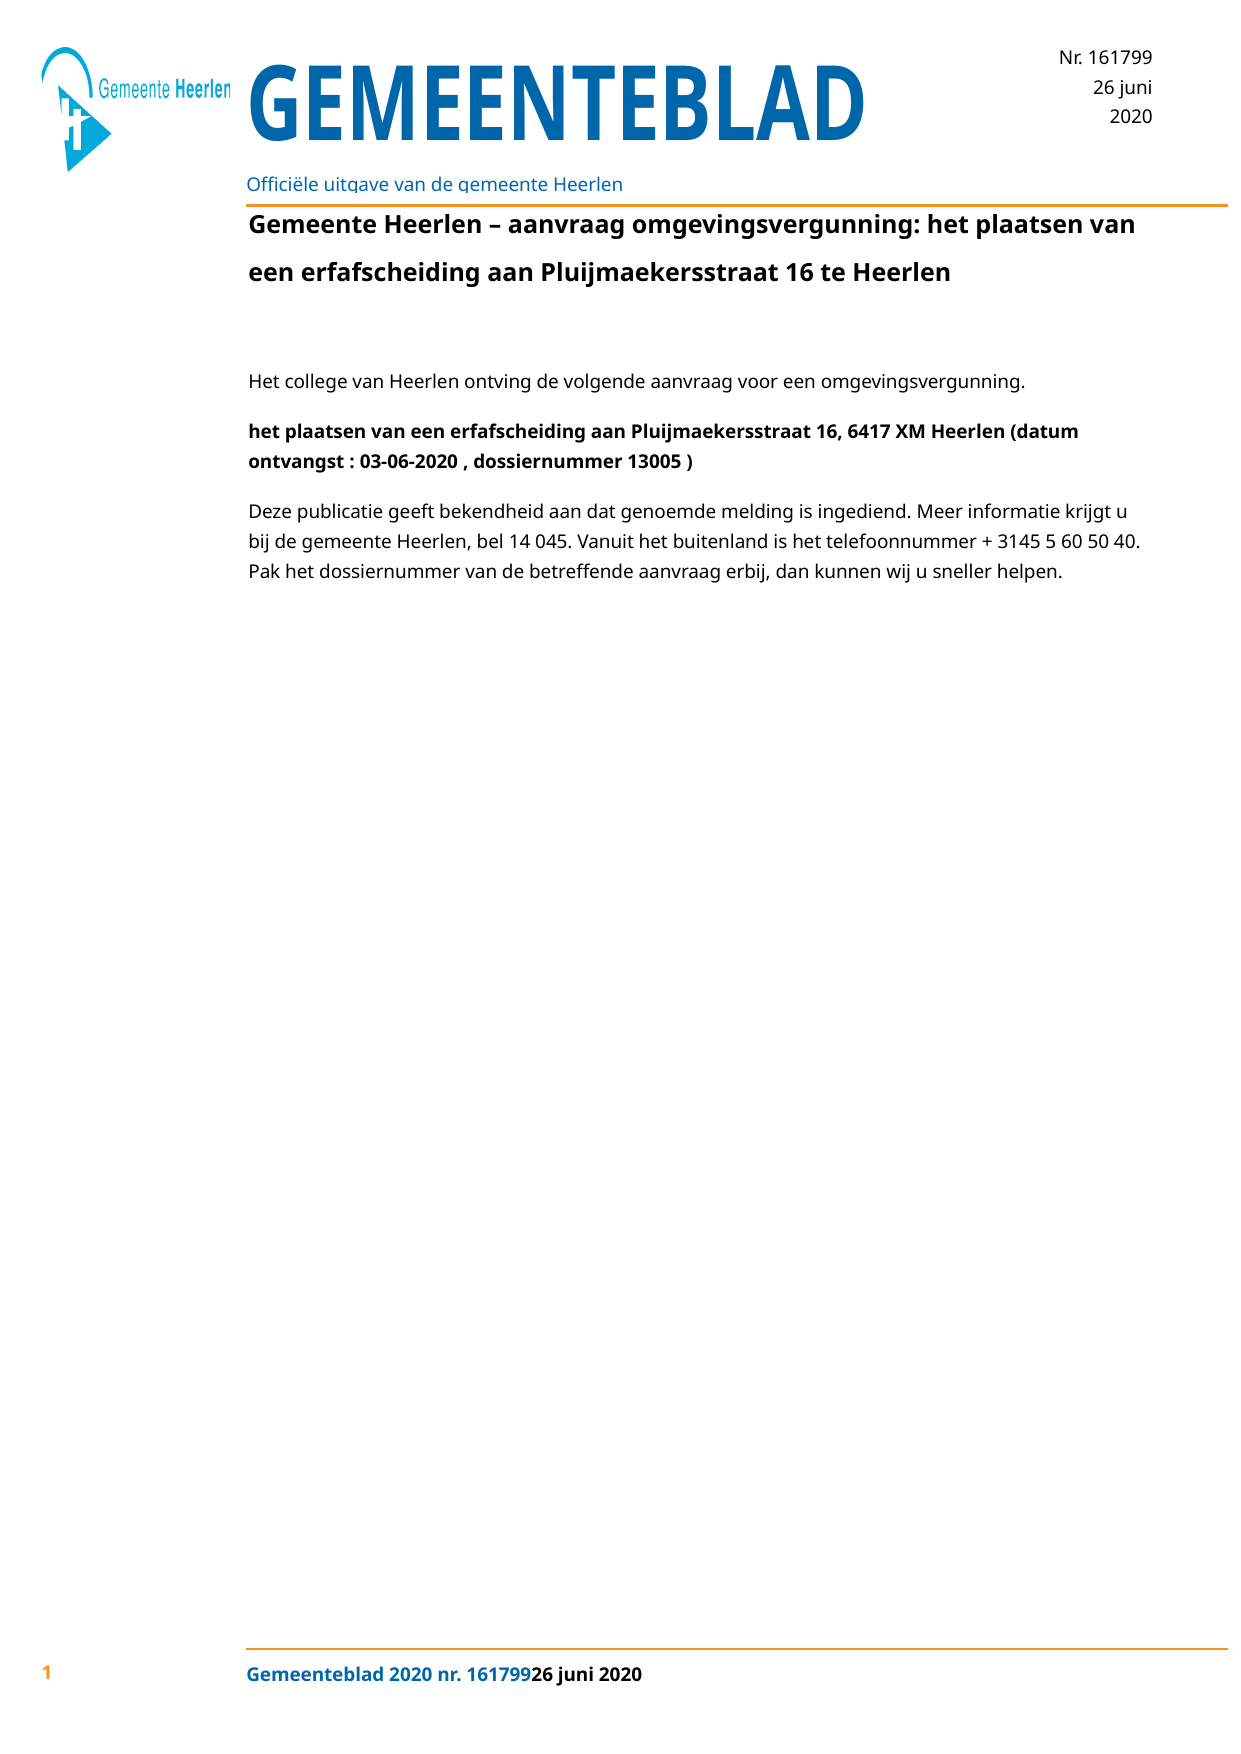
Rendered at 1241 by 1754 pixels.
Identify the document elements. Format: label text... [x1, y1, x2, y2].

picture [41, 47, 231, 172]
text het plaatsen van een erfafscheiding aan Pluijmaekersstraat 16, 6417 XM Heerlen (datum ontvangst : 03-06-2020 , dossiernummer 13005 ) [248, 419, 1152, 474]
text Gemeente Heerlen – aanvraag omgevingsvergunning: het plaatsen van een erfafscheiding aan Pluijmaekersstraat 16 te Heerlen [248, 207, 1152, 288]
text Deze publicatie geeft bekendheid aan dat genoemde melding is ingediend. Meer informatie krijgt u bij de gemeente Heerlen, bel 14 045. Vanuit het buitenland is het telefoonnummer + 3145 5 60 50 40. Pak het dossiernummer van de betreffende aanvraag erbij, dan kunnen wij u sneller helpen. [248, 499, 1152, 584]
picture [41, 47, 59, 70]
text Het college van Heerlen ontving de volgende aanvraag voor een omgevingsvergunning. [248, 368, 1152, 394]
